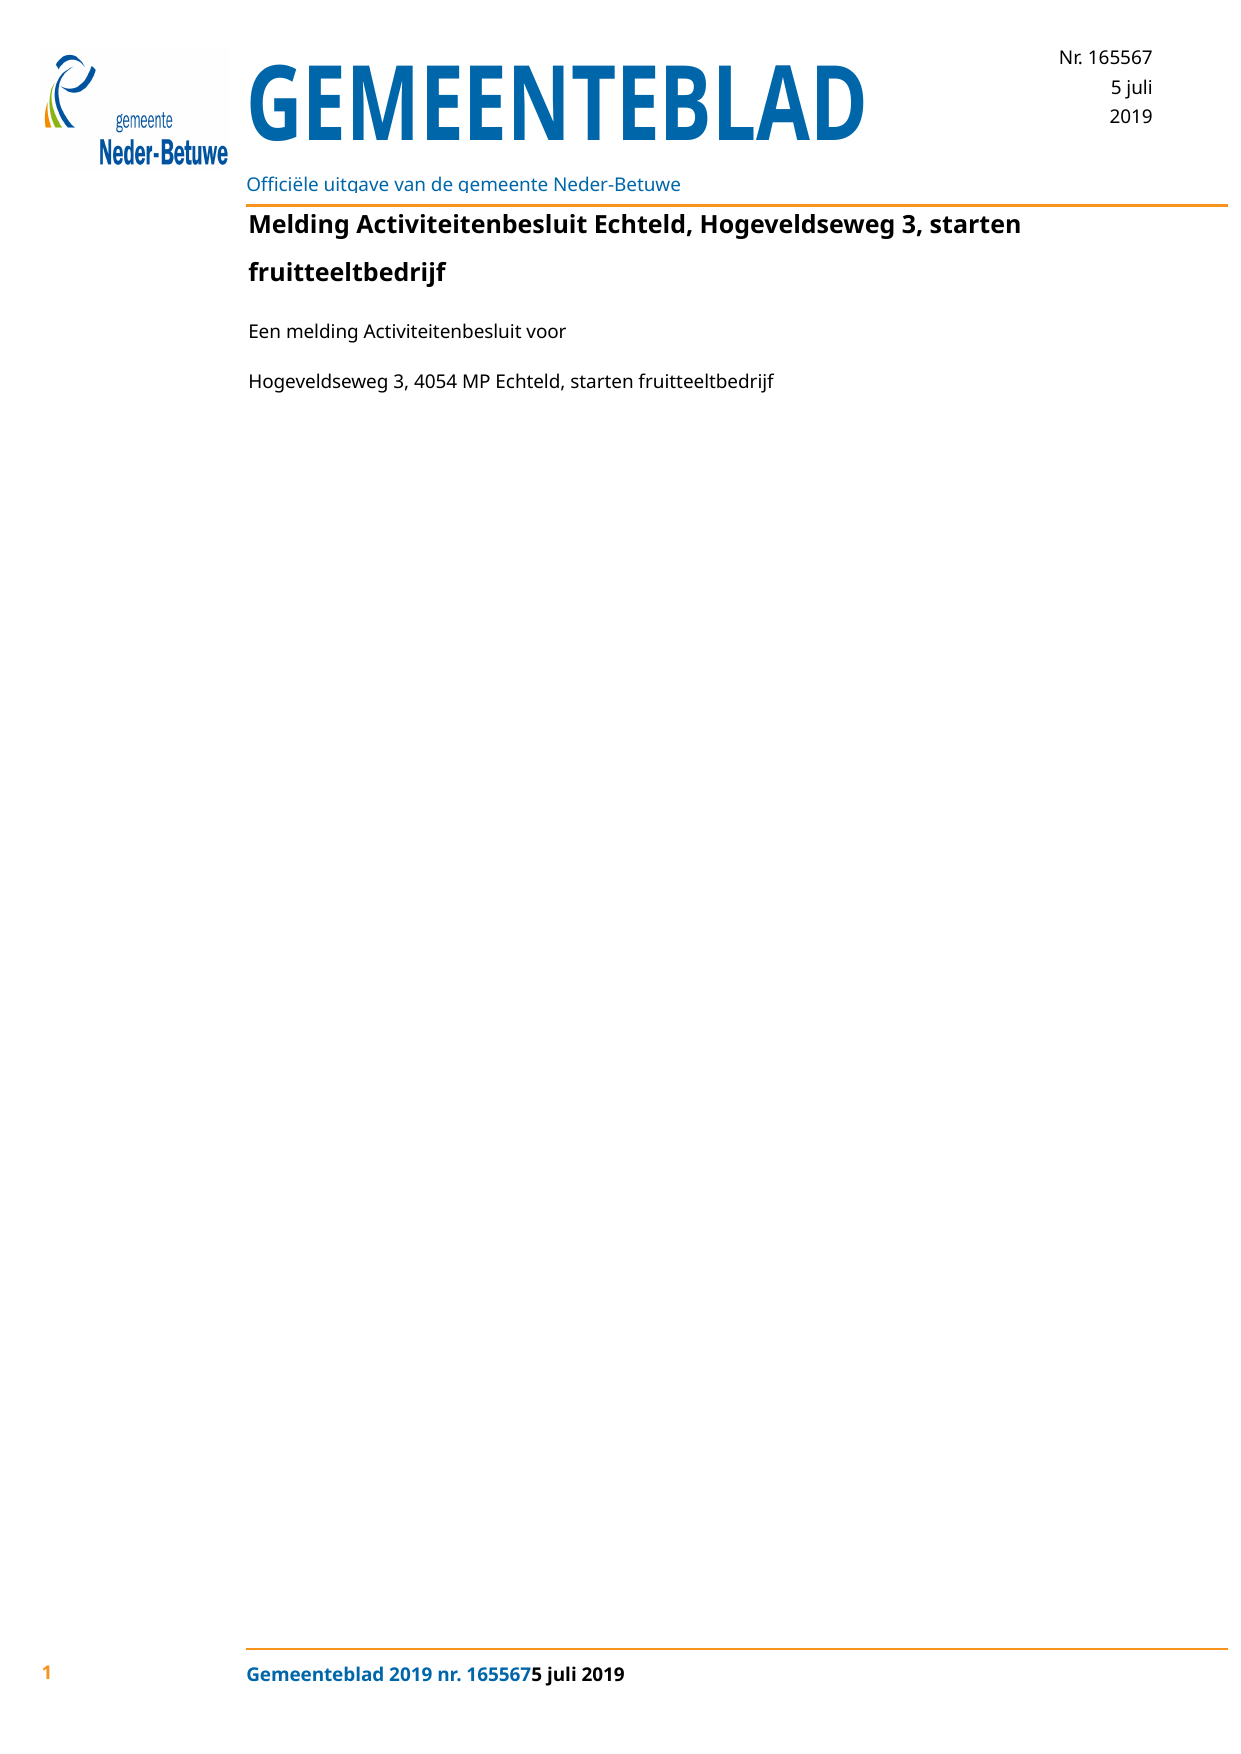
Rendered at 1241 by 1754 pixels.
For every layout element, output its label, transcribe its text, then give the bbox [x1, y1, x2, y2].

text Hogeveldseweg 3, 4054 MP Echteld, starten fruitteeltbedrijf [248, 368, 1152, 394]
text Een melding Activiteitenbesluit voor [248, 318, 1152, 344]
text Melding Activiteitenbesluit Echteld, Hogeveldseweg 3, starten fruitteeltbedrijf [248, 207, 1152, 288]
picture [41, 47, 231, 172]
